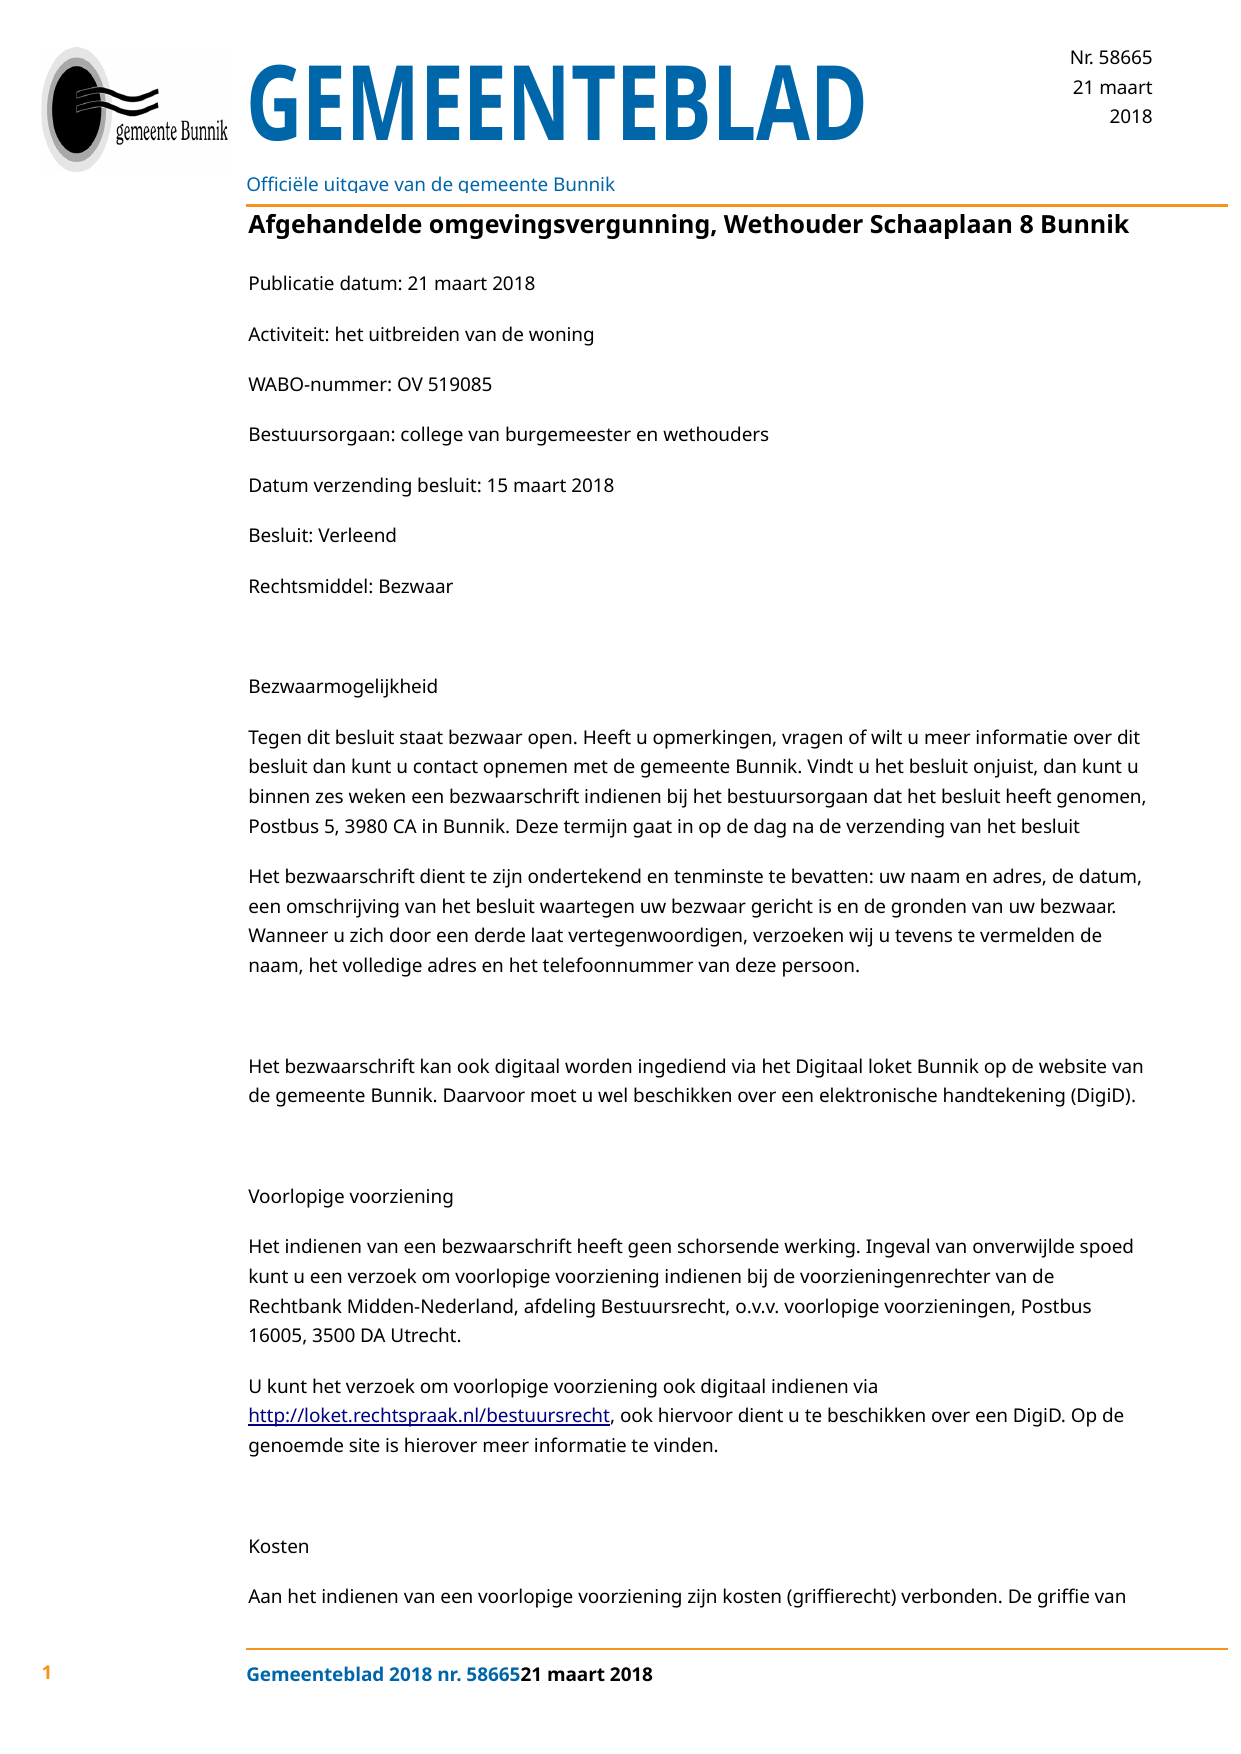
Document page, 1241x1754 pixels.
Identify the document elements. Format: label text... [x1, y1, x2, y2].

text Aan het indienen van een voorlopige voorziening zijn kosten (griffierecht) verbonden. De griffie van [248, 1583, 1152, 1609]
text Publicatie datum: 21 maart 2018 [248, 270, 1152, 296]
text Het bezwaarschrift dient te zijn ondertekend en tenminste te bevatten: uw naam en adres, de datum, een omschrijving van het besluit waartegen uw bezwaar gericht is en de gronden van uw bezwaar. Wanneer u zich door een derde laat vertegenwoordigen, verzoeken wij u tevens te vermelden de naam, het volledige adres en het telefoonnummer van deze persoon. [248, 863, 1152, 978]
picture [41, 47, 231, 172]
text Kosten [248, 1533, 1152, 1558]
text Datum verzending besluit: 15 maart 2018 [248, 472, 1152, 498]
text Bezwaarmogelijkheid [248, 674, 1152, 699]
text Voorlopige voorziening [248, 1183, 1152, 1209]
text Activiteit: het uitbreiden van de woning [248, 321, 1152, 346]
text Het bezwaarschrift kan ook digitaal worden ingediend via het Digitaal loket Bunnik op de website van de gemeente Bunnik. Daarvoor moet u wel beschikken over een elektronische handtekening (DigiD). [248, 1053, 1152, 1108]
text Tegen dit besluit staat bezwaar open. Heeft u opmerkingen, vragen of wilt u meer informatie over dit besluit dan kunt u contact opnemen met de gemeente Bunnik. Vindt u het besluit onjuist, dan kunt u binnen zes weken een bezwaarschrift indienen bij het bestuursorgaan dat het besluit heeft genomen, Postbus 5, 3980 CA in Bunnik. Deze termijn gaat in op de dag na de verzending van het besluit [248, 724, 1152, 838]
text U kunt het verzoek om voorlopige voorziening ook digitaal indienen via http://loket.rechtspraak.nl/bestuursrecht, ook hiervoor dient u te beschikken over een DigiD. Op de genoemde site is hierover meer informatie te vinden. [248, 1373, 1152, 1458]
text Rechtsmiddel: Bezwaar [248, 573, 1152, 598]
text Besluit: Verleend [248, 522, 1152, 548]
text Het indienen van een bezwaarschrift heeft geen schorsende werking. Ingeval van onverwijlde spoed kunt u een verzoek om voorlopige voorziening indienen bij de voorzieningenrechter van de Rechtbank Midden-Nederland, afdeling Bestuursrecht, o.v.v. voorlopige voorzieningen, Postbus 16005, 3500 DA Utrecht. [248, 1234, 1152, 1348]
text WABO-nummer: OV 519085 [248, 371, 1152, 397]
text Afgehandelde omgevingsvergunning, Wethouder Schaaplaan 8 Bunnik [248, 207, 1152, 241]
text Bestuursorgaan: college van burgemeester en wethouders [248, 422, 1152, 447]
